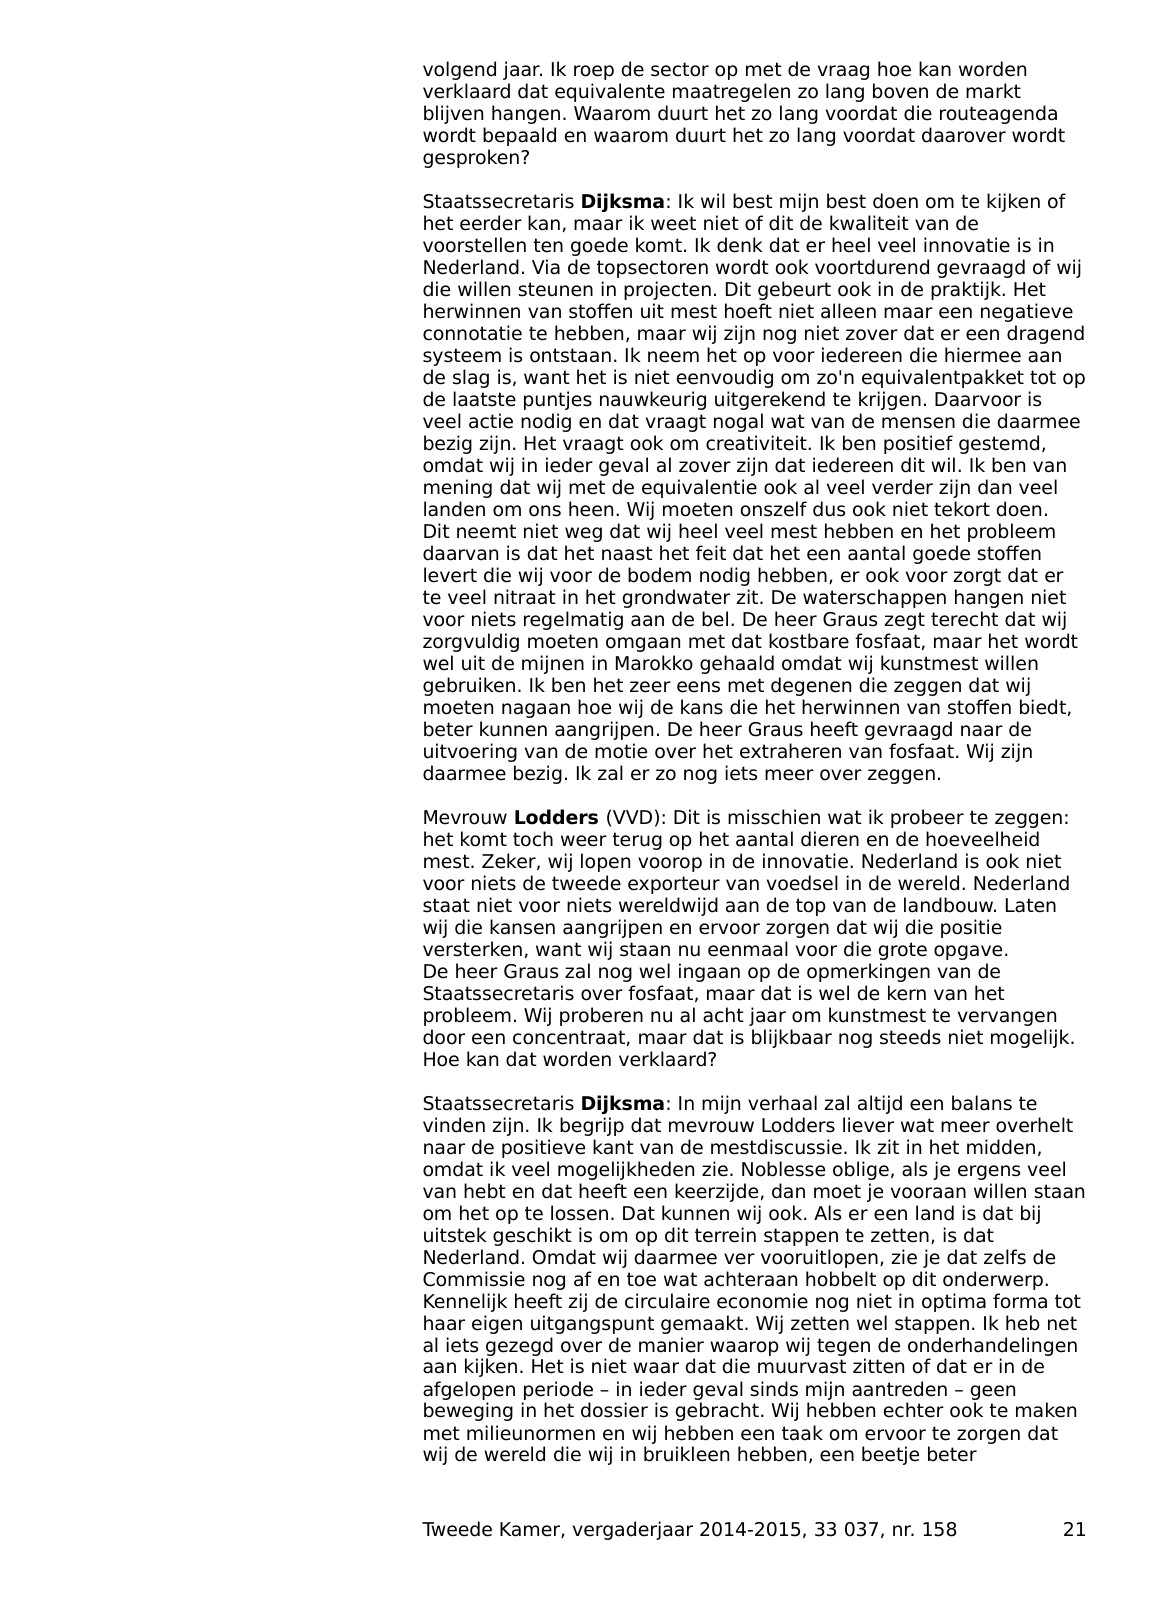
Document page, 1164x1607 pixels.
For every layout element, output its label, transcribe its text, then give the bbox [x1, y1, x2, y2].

text De heer Graus zal nog wel ingaan op de opmerkingen van de Staatssecretaris over fosfaat, maar dat is wel de kern van het probleem. Wij proberen nu al acht jaar om kunstmest te vervangen door een concentraat, maar dat is blijkbaar nog steeds niet mogelijk. Hoe kan dat worden verklaard? [422, 961, 1087, 1071]
text volgend jaar. Ik roep de sector op met de vraag hoe kan worden verklaard dat equivalente maatregelen zo lang boven de markt blijven hangen. Waarom duurt het zo lang voordat die routeagenda wordt bepaald en waarom duurt het zo lang voordat daarover wordt gesproken? [422, 59, 1087, 169]
text Staatssecretaris Dijksma: In mijn verhaal zal altijd een balans te vinden zijn. Ik begrijp dat mevrouw Lodders liever wat meer overhelt naar de positieve kant van de mestdiscussie. Ik zit in het midden, omdat ik veel mogelijkheden zie. Noblesse oblige, als je ergens veel van hebt en dat heeft een keerzijde, dan moet je vooraan willen staan om het op te lossen. Dat kunnen wij ook. Als er een land is dat bij uitstek geschikt is om op dit terrein stappen te zetten, is dat Nederland. Omdat wij daarmee ver vooruitlopen, zie je dat zelfs de Commissie nog af en toe wat achteraan hobbelt op dit onderwerp. Kennelijk heeft zij de circulaire economie nog niet in optima forma tot haar eigen uitgangspunt gemaakt. Wij zetten wel stappen. Ik heb net al iets gezegd over de manier waarop wij tegen de onderhandelingen aan kijken. Het is niet waar dat die muurvast zitten of dat er in de afgelopen periode – in ieder geval sinds mijn aantreden – geen beweging in het dossier is gebracht. Wij hebben echter ook te maken met milieunormen en wij hebben een taak om ervoor te zorgen dat wij de wereld die wij in bruikleen hebben, een beetje beter [422, 1093, 1087, 1466]
text Staatssecretaris Dijksma: Ik wil best mijn best doen om te kijken of het eerder kan, maar ik weet niet of dit de kwaliteit van de voorstellen ten goede komt. Ik denk dat er heel veel innovatie is in Nederland. Via de topsectoren wordt ook voortdurend gevraagd of wij die willen steunen in projecten. Dit gebeurt ook in de praktijk. Het herwinnen van stoffen uit mest hoeft niet alleen maar een negatieve connotatie te hebben, maar wij zijn nog niet zover dat er een dragend systeem is ontstaan. Ik neem het op voor iedereen die hiermee aan de slag is, want het is niet eenvoudig om zo'n equivalentpakket tot op de laatste puntjes nauwkeurig uitgerekend te krijgen. Daarvoor is veel actie nodig en dat vraagt nogal wat van de mensen die daarmee bezig zijn. Het vraagt ook om creativiteit. Ik ben positief gestemd, omdat wij in ieder geval al zover zijn dat iedereen dit wil. Ik ben van mening dat wij met de equivalentie ook al veel verder zijn dan veel landen om ons heen. Wij moeten onszelf dus ook niet tekort doen. [422, 191, 1087, 521]
text Dit neemt niet weg dat wij heel veel mest hebben en het probleem daarvan is dat het naast het feit dat het een aantal goede stoffen levert die wij voor de bodem nodig hebben, er ook voor zorgt dat er te veel nitraat in het grondwater zit. De waterschappen hangen niet voor niets regelmatig aan de bel. De heer Graus zegt terecht dat wij zorgvuldig moeten omgaan met dat kostbare fosfaat, maar het wordt wel uit de mijnen in Marokko gehaald omdat wij kunstmest willen gebruiken. Ik ben het zeer eens met degenen die zeggen dat wij moeten nagaan hoe wij de kans die het herwinnen van stoffen biedt, beter kunnen aangrijpen. De heer Graus heeft gevraagd naar de uitvoering van de motie over het extraheren van fosfaat. Wij zijn daarmee bezig. Ik zal er zo nog iets meer over zeggen. [422, 521, 1087, 784]
text Mevrouw Lodders (VVD): Dit is misschien wat ik probeer te zeggen: het komt toch weer terug op het aantal dieren en de hoeveelheid mest. Zeker, wij lopen voorop in de innovatie. Nederland is ook niet voor niets de tweede exporteur van voedsel in de wereld. Nederland staat niet voor niets wereldwijd aan de top van de landbouw. Laten wij die kansen aangrijpen en ervoor zorgen dat wij die positie versterken, want wij staan nu eenmaal voor die grote opgave. [422, 807, 1087, 961]
